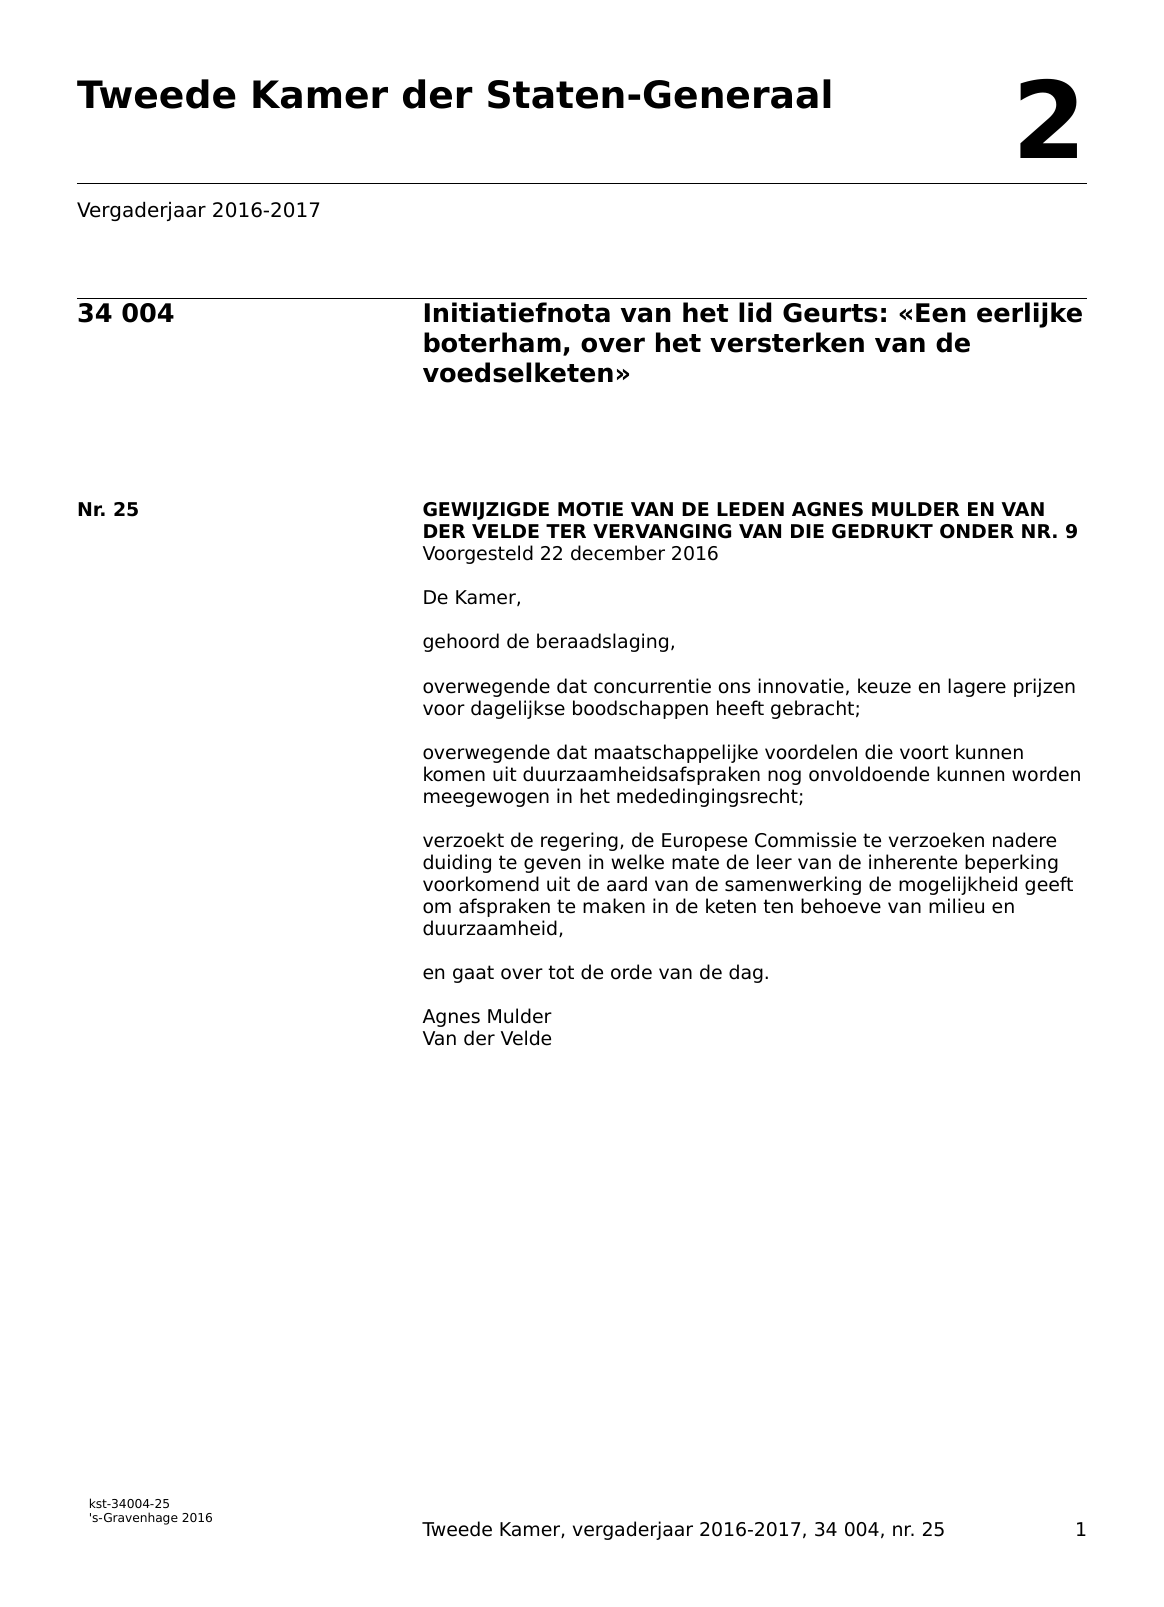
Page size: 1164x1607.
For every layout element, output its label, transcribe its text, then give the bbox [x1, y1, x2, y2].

text Agnes Mulder [422, 1006, 1087, 1028]
subtitle 34 004 Initiatiefnota van het lid Geurts: «Een eerlijke boterham, over het versterken van de voedselketen» [77, 299, 1087, 388]
text Voorgesteld 22 december 2016 [422, 543, 1087, 565]
table_header Tweede Kamer der Staten-Generaal [77, 59, 886, 183]
text De Kamer, [422, 587, 1087, 609]
text overwegende dat maatschappelijke voordelen die voort kunnen komen uit duurzaamheidsafspraken nog onvoldoende kunnen worden meegewogen in het mededingingsrecht; [422, 742, 1087, 808]
table_header 2 [886, 59, 1087, 183]
text verzoekt de regering, de Europese Commissie te verzoeken nadere duiding te geven in welke mate de leer van de inherente beperking voorkomend uit de aard van de samenwerking de mogelijkheid geeft om afspraken te maken in de keten ten behoeve van milieu en duurzaamheid, [422, 830, 1087, 940]
table_cell Vergaderjaar 2016-2017 [77, 184, 1087, 298]
text Van der Velde [422, 1028, 1087, 1050]
text gehoord de beraadslaging, [422, 631, 1087, 653]
subtitle Nr. 25 GEWIJZIGDE MOTIE VAN DE LEDEN AGNES MULDER EN VAN DER VELDE TER VERVANGING VAN DIE GEDRUKT ONDER NR. 9 [77, 499, 1087, 543]
text en gaat over tot de orde van de dag. [422, 962, 1087, 984]
text overwegende dat concurrentie ons innovatie, keuze en lagere prijzen voor dagelijkse boodschappen heeft gebracht; [422, 676, 1087, 719]
text kst-34004-25 [88, 1497, 323, 1511]
text 's-Gravenhage 2016 [88, 1511, 323, 1525]
